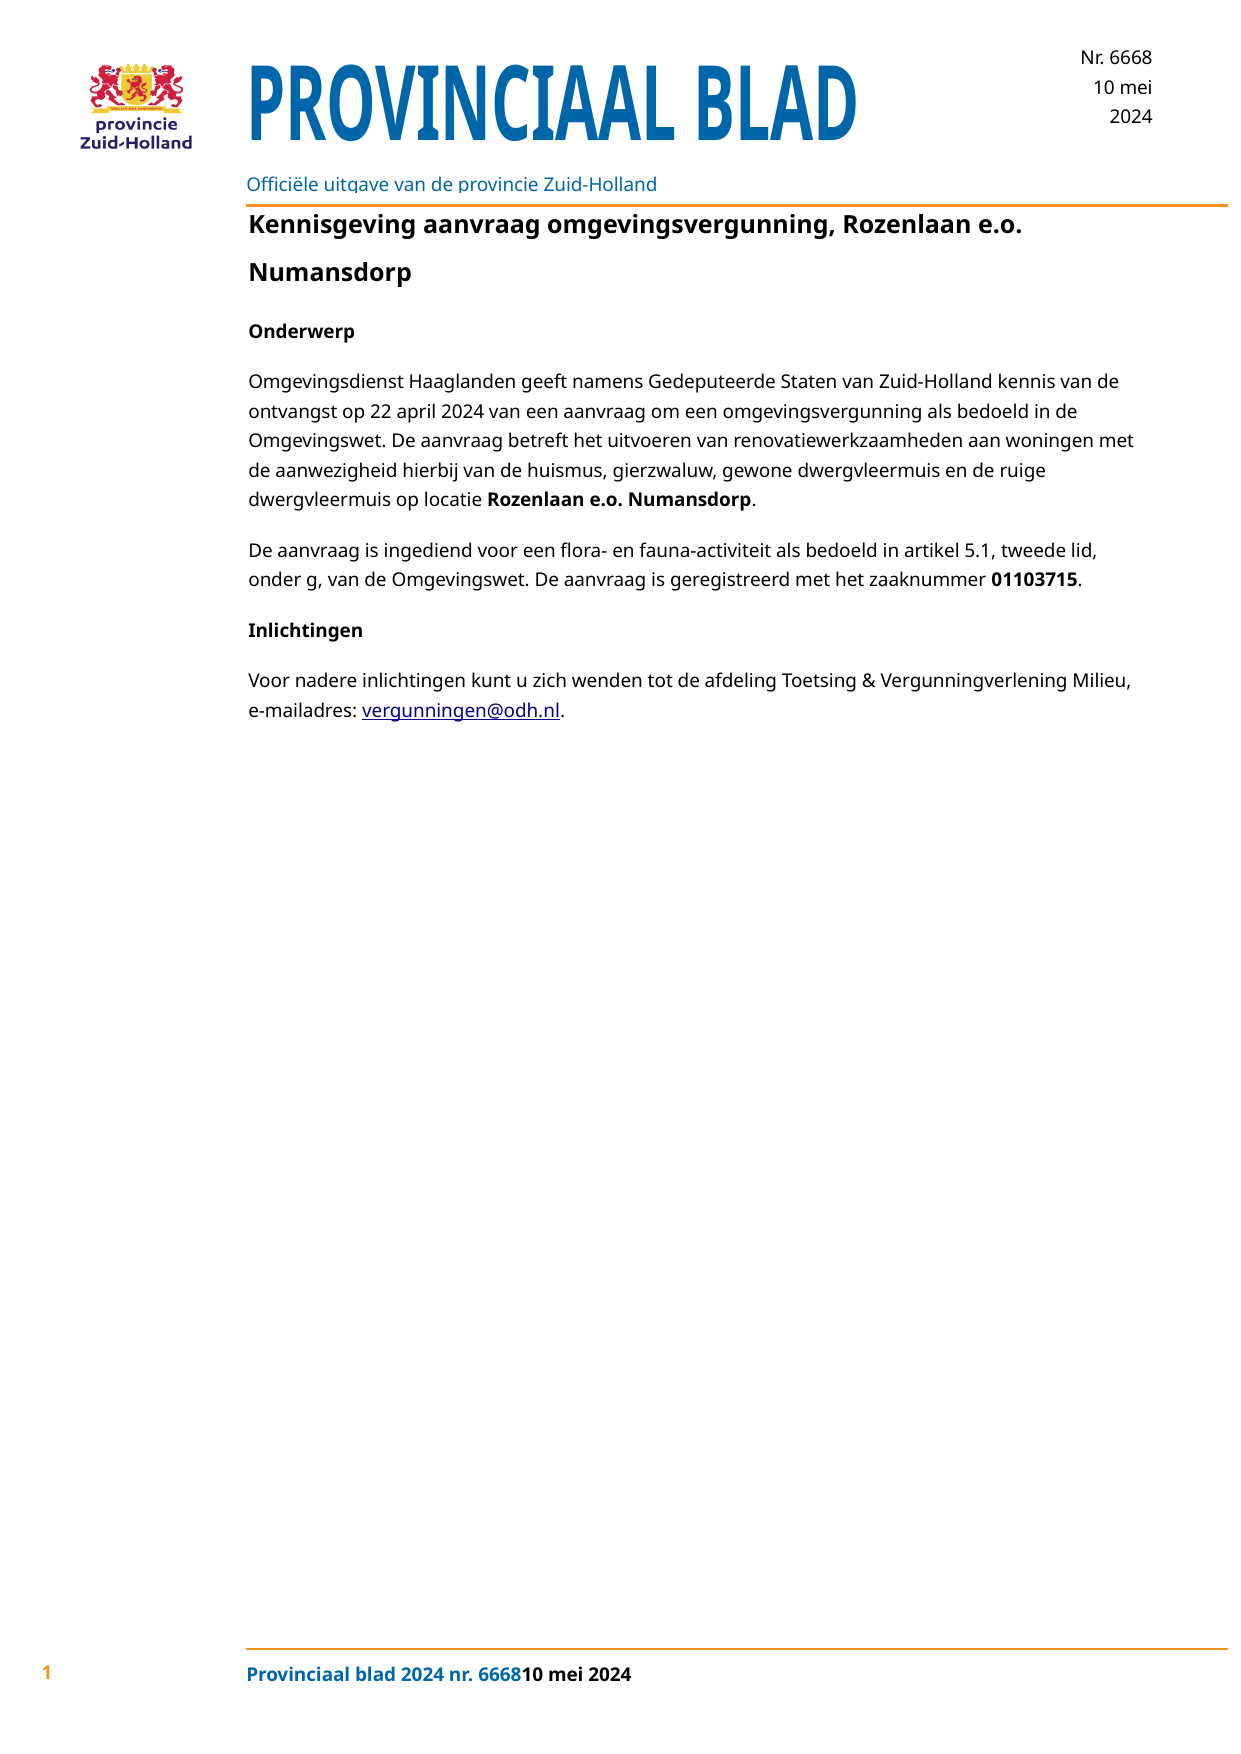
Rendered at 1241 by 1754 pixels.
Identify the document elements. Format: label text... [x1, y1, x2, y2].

picture [41, 47, 231, 172]
text Voor nadere inlichtingen kunt u zich wenden tot de afdeling Toetsing & Vergunningverlening Milieu, e-mailadres: vergunningen@odh.nl. [248, 667, 1152, 723]
text Inlichtingen [248, 617, 1152, 643]
text Onderwerp [248, 318, 1152, 344]
text De aanvraag is ingediend voor een flora- en fauna-activiteit als bedoeld in artikel 5.1, tweede lid, onder g, van de Omgevingswet. De aanvraag is geregistreerd met het zaaknummer 01103715. [248, 537, 1152, 592]
text Kennisgeving aanvraag omgevingsvergunning, Rozenlaan e.o. Numansdorp [248, 207, 1152, 288]
text Omgevingsdienst Haaglanden geeft namens Gedeputeerde Staten van Zuid-Holland kennis van de ontvangst op 22 april 2024 van een aanvraag om een omgevingsvergunning als bedoeld in de Omgevingswet. De aanvraag betreft het uitvoeren van renovatiewerkzaamheden aan woningen met de aanwezigheid hierbij van de huismus, gierzwaluw, gewone dwergvleermuis en de ruige dwergvleermuis op locatie Rozenlaan e.o. Numansdorp. [248, 368, 1152, 512]
